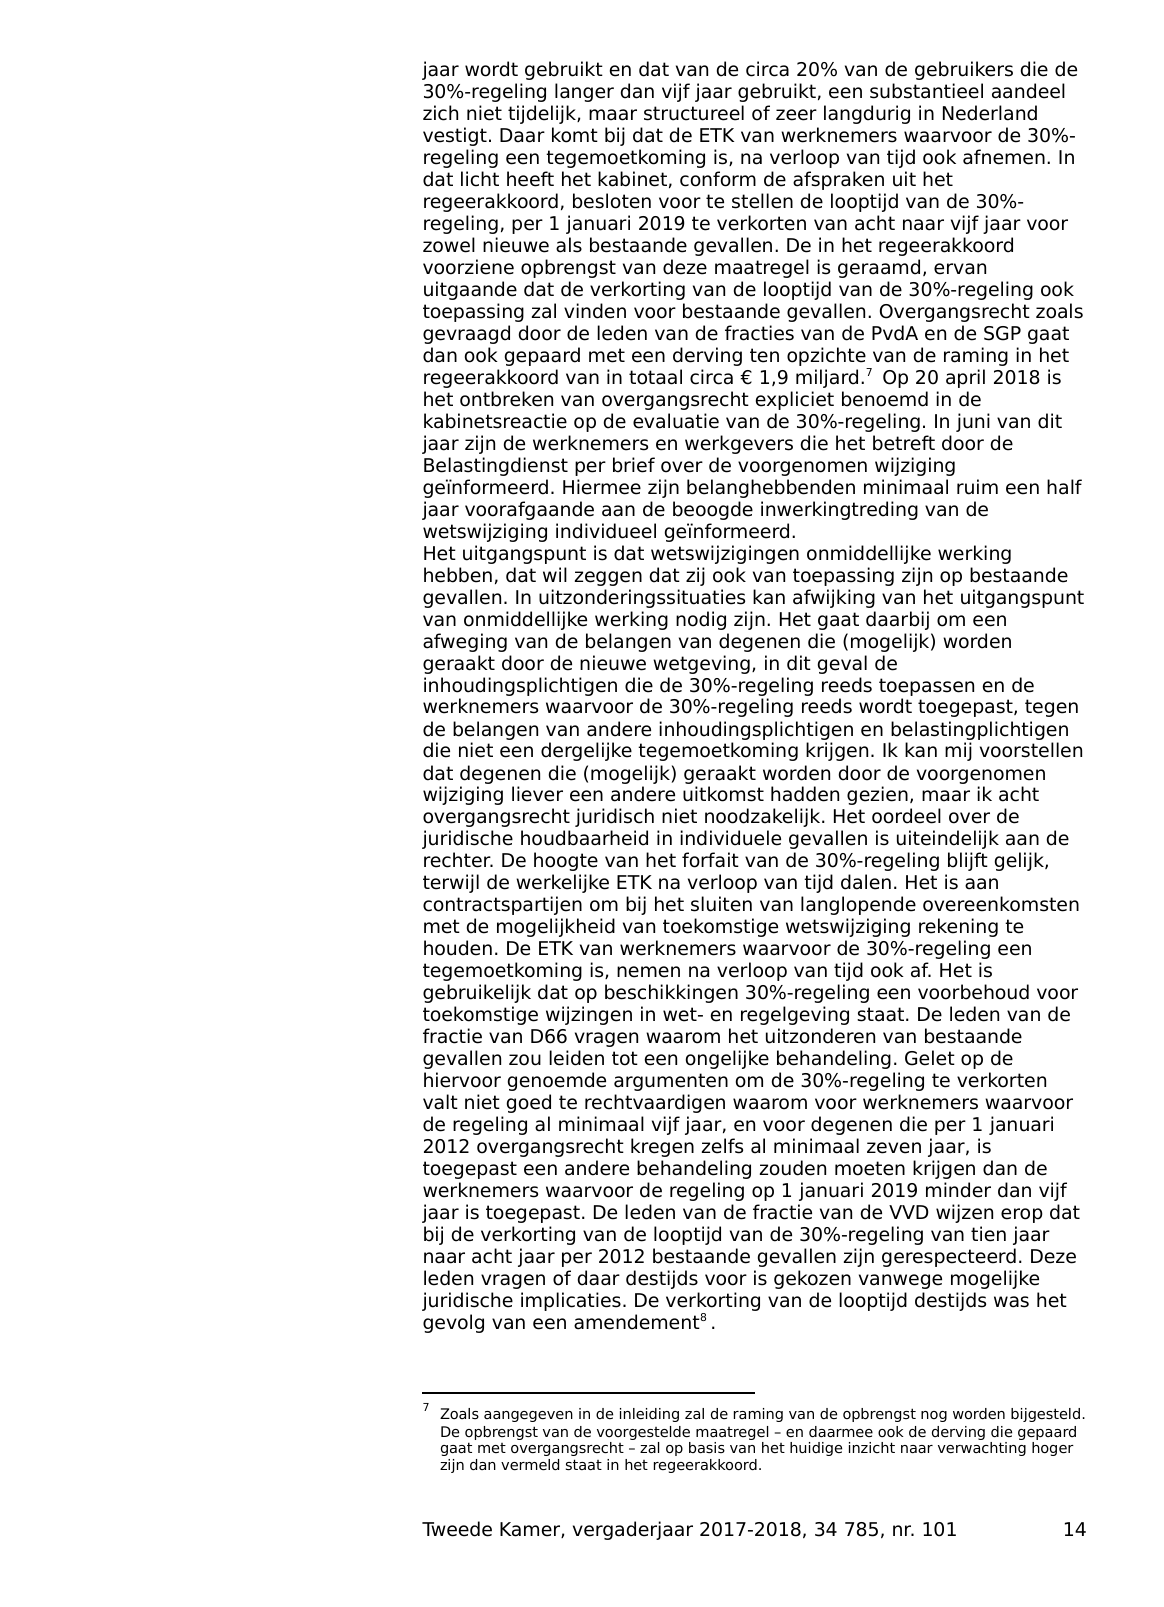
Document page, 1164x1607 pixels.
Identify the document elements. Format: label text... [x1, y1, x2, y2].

text Zoals aangegeven in de inleiding zal de raming van de opbrengst nog worden bijgesteld. De opbrengst van de voorgestelde maatregel – en daarmee ook de derving die gepaard gaat met overgangsrecht – zal op basis van het huidige inzicht naar verwachting hoger zijn dan vermeld staat in het regeerakkoord. [422, 1402, 1087, 1474]
text jaar wordt gebruikt en dat van de circa 20% van de gebruikers die de 30%-regeling langer dan vijf jaar gebruikt, een substantieel aandeel zich niet tijdelijk, maar structureel of zeer langdurig in Nederland vestigt. Daar komt bij dat de ETK van werknemers waarvoor de 30%-regeling een tegemoetkoming is, na verloop van tijd ook afnemen. In dat licht heeft het kabinet, conform de afspraken uit het regeerakkoord, besloten voor te stellen de looptijd van de 30%-regeling, per 1 januari 2019 te verkorten van acht naar vijf jaar voor zowel nieuwe als bestaande gevallen. De in het regeerakkoord voorziene opbrengst van deze maatregel is geraamd, ervan uitgaande dat de verkorting van de looptijd van de 30%-regeling ook toepassing zal vinden voor bestaande gevallen. Overgangsrecht zoals gevraagd door de leden van de fracties van de PvdA en de SGP gaat dan ook gepaard met een derving ten opzichte van de raming in het regeerakkoord van in totaal circa € 1,9 miljard. Op 20 april 2018 is het ontbreken van overgangsrecht expliciet benoemd in de kabinetsreactie op de evaluatie van de 30%-regeling. In juni van dit jaar zijn de werknemers en werkgevers die het betreft door de Belastingdienst per brief over de voorgenomen wijziging geïnformeerd. Hiermee zijn belanghebbenden minimaal ruim een half jaar voorafgaande aan de beoogde inwerkingtreding van de wetswijziging individueel geïnformeerd. [422, 59, 1087, 543]
text Het uitgangspunt is dat wetswijzigingen onmiddellijke werking hebben, dat wil zeggen dat zij ook van toepassing zijn op bestaande gevallen. In uitzonderingssituaties kan afwijking van het uitgangspunt van onmiddellijke werking nodig zijn. Het gaat daarbij om een afweging van de belangen van degenen die (mogelijk) worden geraakt door de nieuwe wetgeving, in dit geval de inhoudingsplichtigen die de 30%-regeling reeds toepassen en de werknemers waarvoor de 30%-regeling reeds wordt toegepast, tegen de belangen van andere inhoudingsplichtigen en belastingplichtigen die niet een dergelijke tegemoetkoming krijgen. Ik kan mij voorstellen dat degenen die (mogelijk) geraakt worden door de voorgenomen wijziging liever een andere uitkomst hadden gezien, maar ik acht overgangsrecht juridisch niet noodzakelijk. Het oordeel over de juridische houdbaarheid in individuele gevallen is uiteindelijk aan de rechter. De hoogte van het forfait van de 30%-regeling blijft gelijk, terwijl de werkelijke ETK na verloop van tijd dalen. Het is aan contractspartijen om bij het sluiten van langlopende overeenkomsten met de mogelijkheid van toekomstige wetswijziging rekening te houden. De ETK van werknemers waarvoor de 30%-regeling een tegemoetkoming is, nemen na verloop van tijd ook af. Het is gebruikelijk dat op beschikkingen 30%-regeling een voorbehoud voor toekomstige wijzingen in wet- en regelgeving staat. De leden van de fractie van D66 vragen waarom het uitzonderen van bestaande gevallen zou leiden tot een ongelijke behandeling. Gelet op de hiervoor genoemde argumenten om de 30%-regeling te verkorten valt niet goed te rechtvaardigen waarom voor werknemers waarvoor de regeling al minimaal vijf jaar, en voor degenen die per 1 januari 2012 overgangsrecht kregen zelfs al minimaal zeven jaar, is toegepast een andere behandeling zouden moeten krijgen dan de werknemers waarvoor de regeling op 1 januari 2019 minder dan vijf jaar is toegepast. De leden van de fractie van de VVD wijzen erop dat bij de verkorting van de looptijd van de 30%-regeling van tien jaar naar acht jaar per 2012 bestaande gevallen zijn gerespecteerd. Deze leden vragen of daar destijds voor is gekozen vanwege mogelijke juridische implicaties. De verkorting van de looptijd destijds was het gevolg van een amendement. [422, 543, 1087, 1334]
